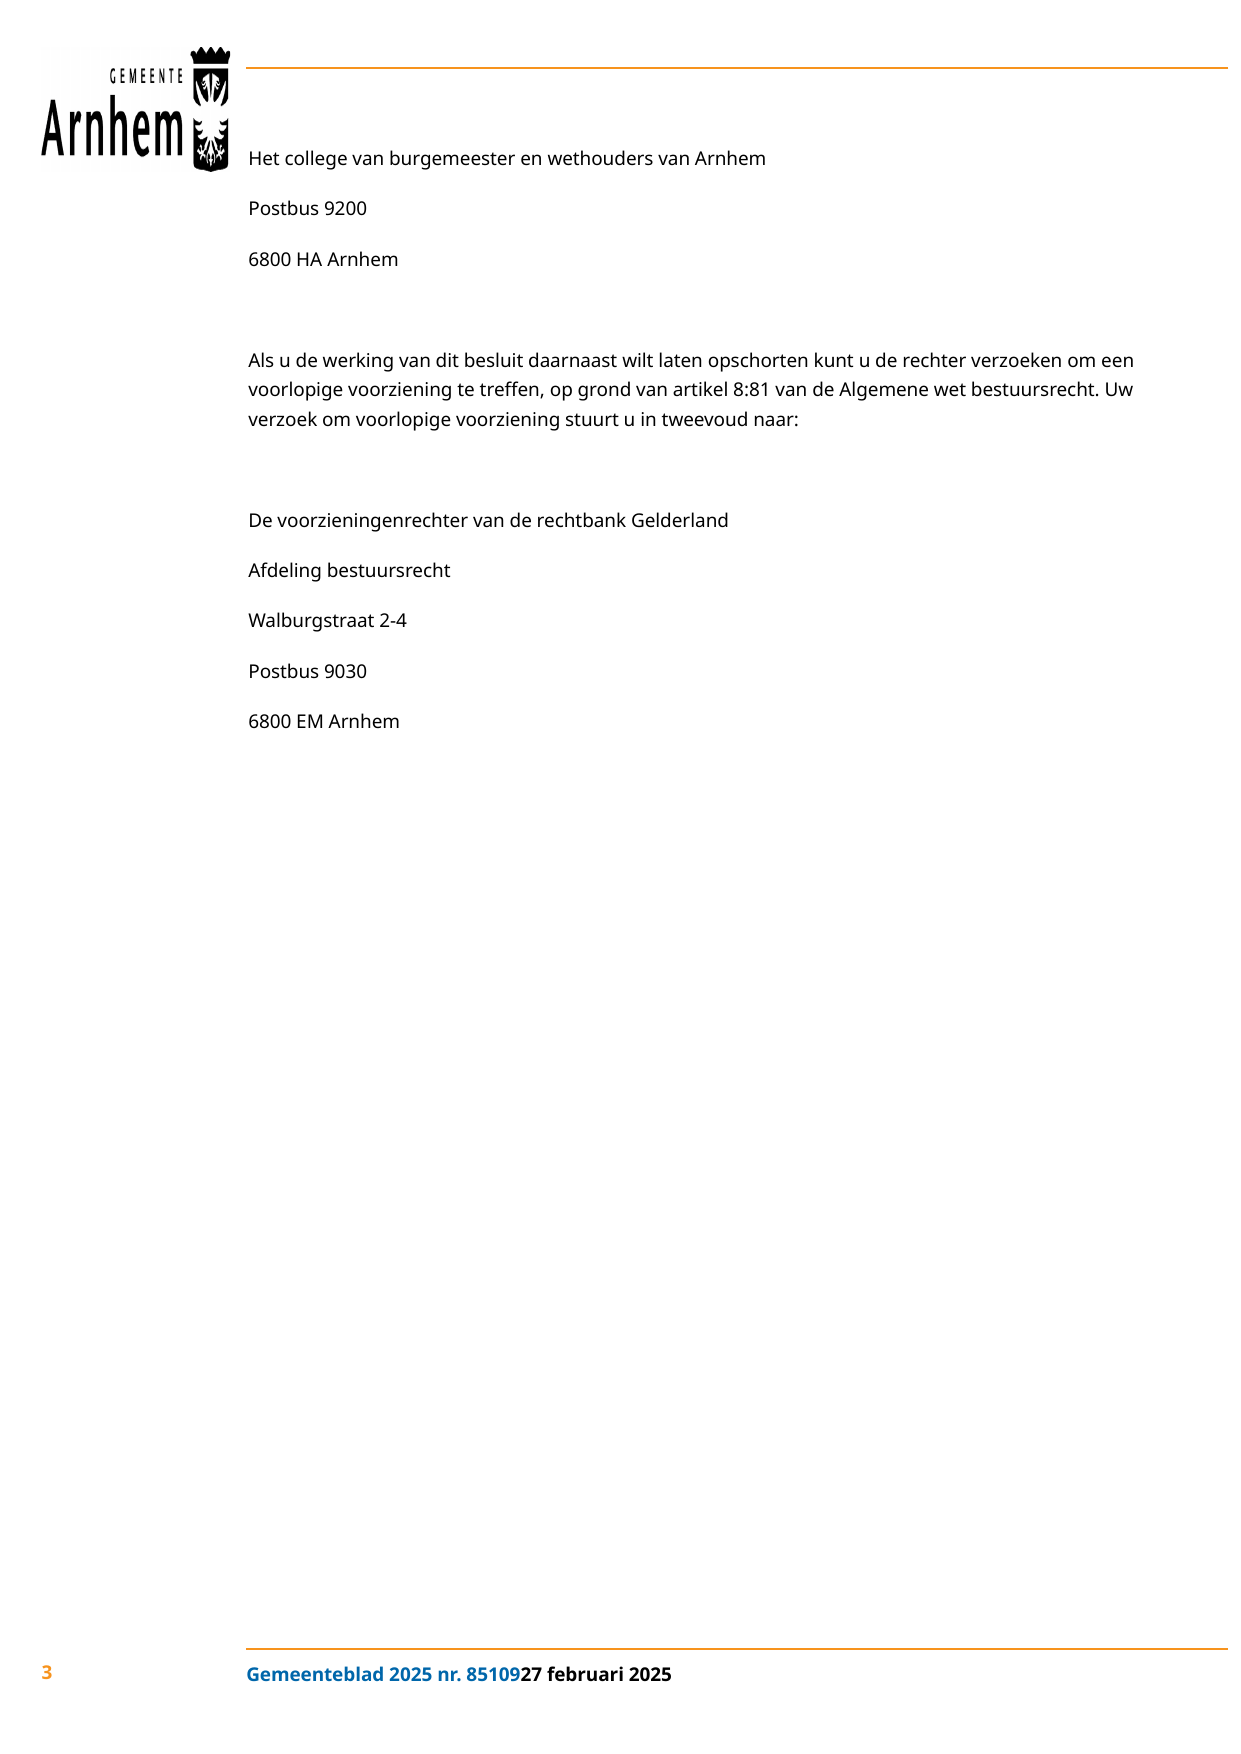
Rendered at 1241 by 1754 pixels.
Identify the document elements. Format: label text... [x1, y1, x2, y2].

text Postbus 9200 [248, 196, 1152, 221]
text De voorzieningenrechter van de rechtbank Gelderland [248, 507, 1152, 533]
text Postbus 9030 [248, 658, 1152, 684]
text Het college van burgemeester en wethouders van Arnhem [248, 145, 1152, 171]
text Walburgstraat 2-4 [248, 608, 1152, 633]
text 6800 EM Arnhem [248, 708, 1152, 734]
picture [41, 47, 231, 172]
text 6800 HA Arnhem [248, 246, 1152, 272]
text Als u de werking van dit besluit daarnaast wilt laten opschorten kunt u de rechter verzoeken om een voorlopige voorziening te treffen, op grond van artikel 8:81 van de Algemene wet bestuursrecht. Uw verzoek om voorlopige voorziening stuurt u in tweevoud naar: [248, 347, 1152, 432]
text Afdeling bestuursrecht [248, 557, 1152, 583]
